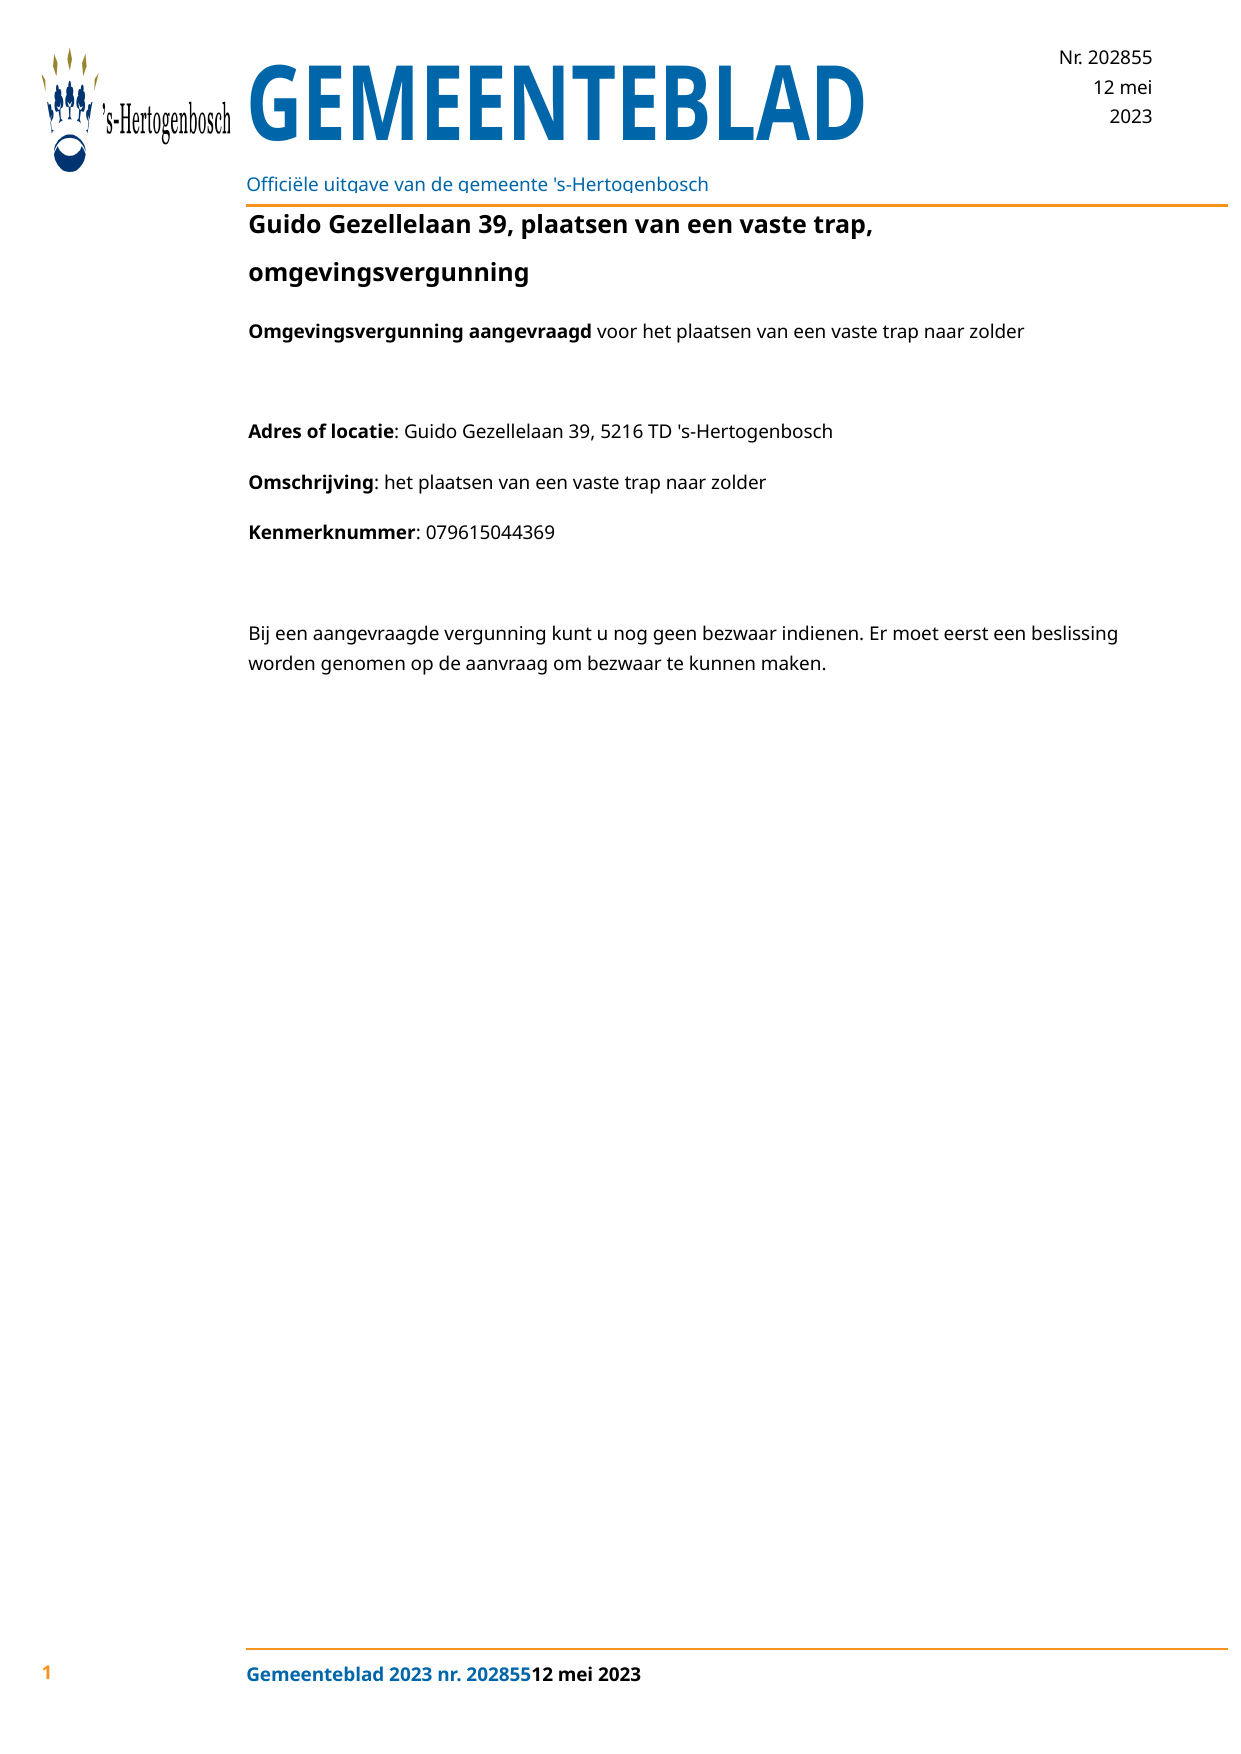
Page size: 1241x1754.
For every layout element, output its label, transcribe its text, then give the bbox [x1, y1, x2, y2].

text Adres of locatie: Guido Gezellelaan 39, 5216 TD 's-Hertogenbosch [248, 419, 1152, 444]
text Kenmerknummer: 079615044369 [248, 519, 1152, 545]
text Bij een aangevraagde vergunning kunt u nog geen bezwaar indienen. Er moet eerst een beslissing worden genomen op de aanvraag om bezwaar te kunnen maken. [248, 620, 1152, 676]
text Guido Gezellelaan 39, plaatsen van een vaste trap, omgevingsvergunning [248, 207, 1152, 288]
text Omgevingsvergunning aangevraagd voor het plaatsen van een vaste trap naar zolder [248, 318, 1152, 344]
picture [41, 47, 231, 172]
text Omschrijving: het plaatsen van een vaste trap naar zolder [248, 469, 1152, 495]
